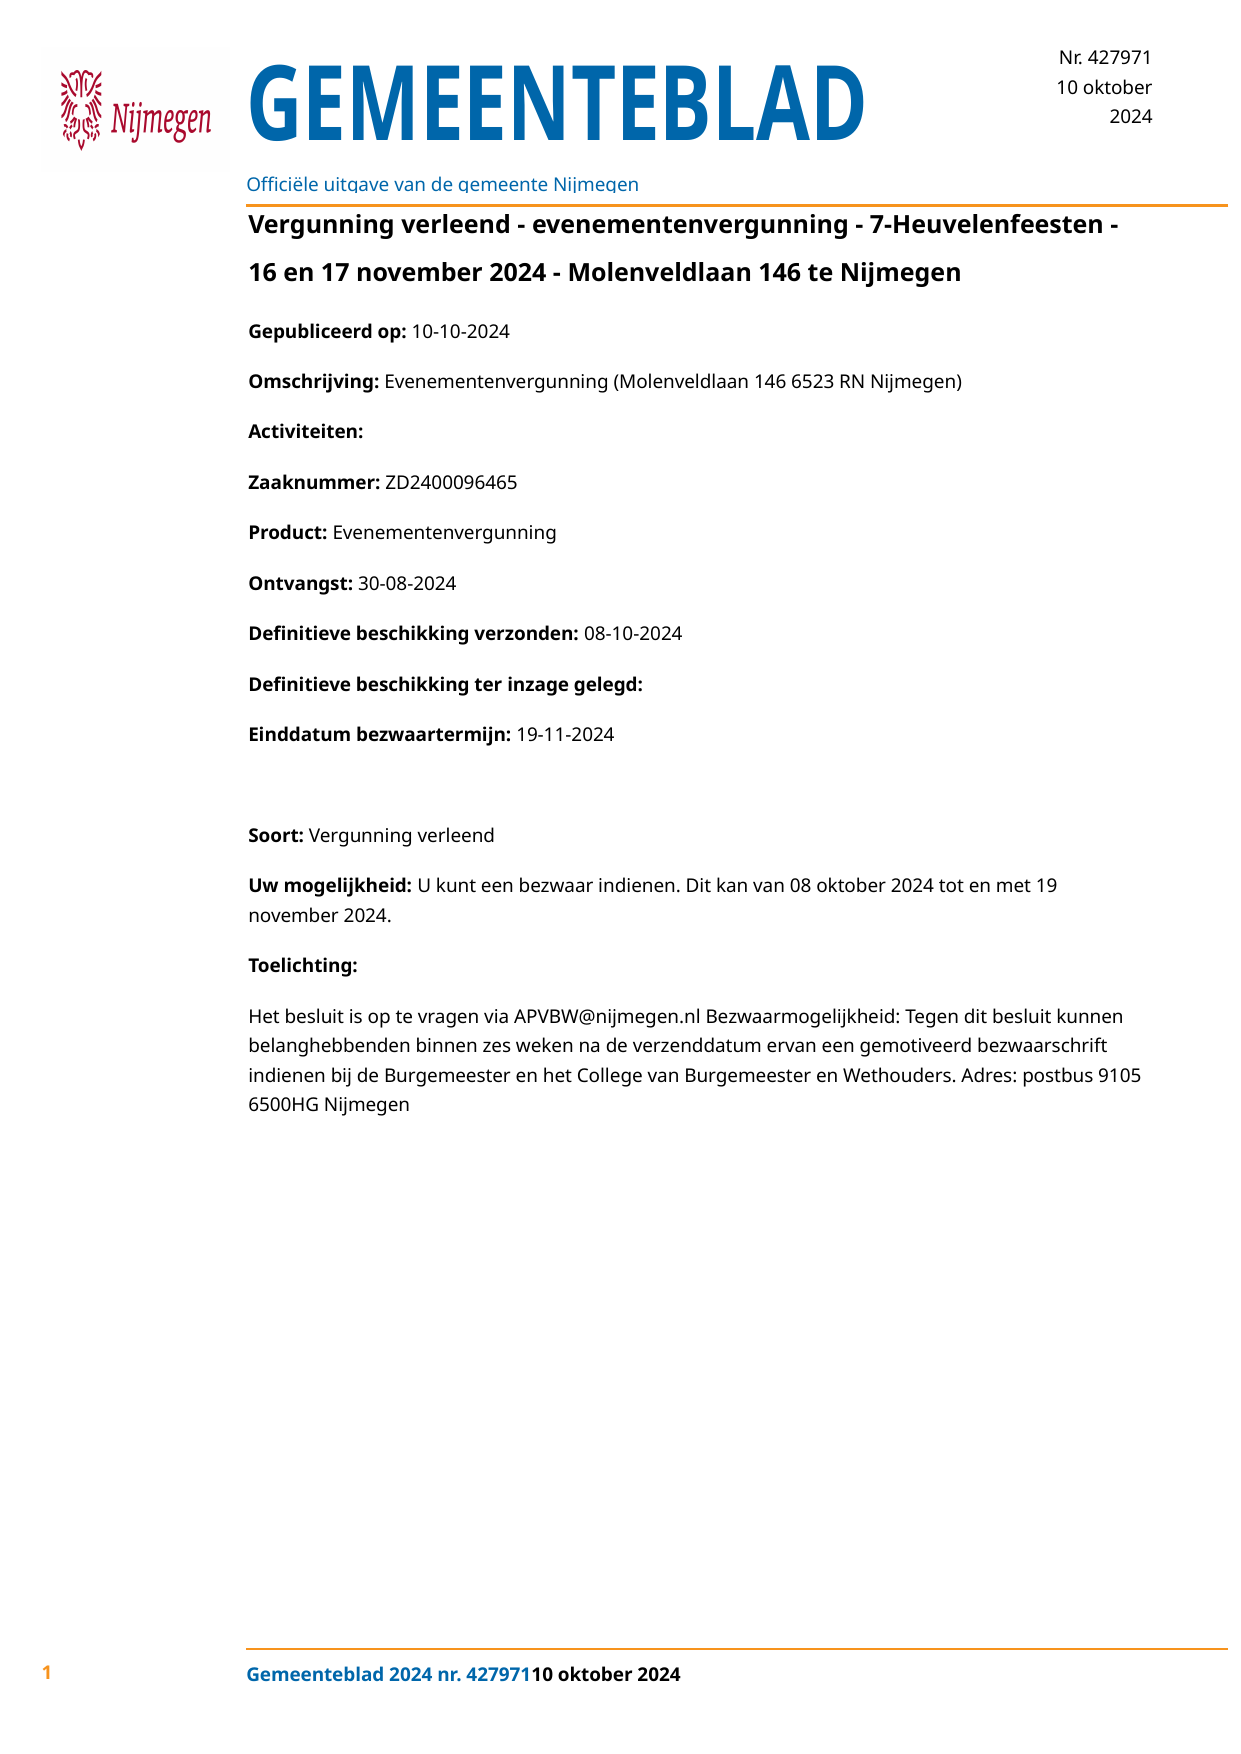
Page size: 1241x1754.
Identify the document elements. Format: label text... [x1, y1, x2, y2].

text Activiteiten: [248, 419, 1152, 444]
text Definitieve beschikking ter inzage gelegd: [248, 671, 1152, 697]
text Toelichting: [248, 952, 1152, 978]
text Definitieve beschikking verzonden: 08-10-2024 [248, 620, 1152, 646]
picture [41, 47, 231, 172]
text Gepubliceerd op: 10-10-2024 [248, 318, 1152, 344]
text Einddatum bezwaartermijn: 19-11-2024 [248, 721, 1152, 747]
text Het besluit is op te vragen via APVBW@nijmegen.nl Bezwaarmogelijkheid: Tegen dit besluit kunnen belanghebbenden binnen zes weken na de verzenddatum ervan een gemotiveerd bezwaarschrift indienen bij de Burgemeester en het College van Burgemeester en Wethouders. Adres: postbus 9105 6500HG Nijmegen [248, 1003, 1152, 1117]
text Soort: Vergunning verleend [248, 822, 1152, 848]
text Ontvangst: 30-08-2024 [248, 570, 1152, 596]
text Uw mogelijkheid: U kunt een bezwaar indienen. Dit kan van 08 oktober 2024 tot en met 19 november 2024. [248, 872, 1152, 928]
text Omschrijving: Evenementenvergunning (Molenveldlaan 146 6523 RN Nijmegen) [248, 368, 1152, 394]
text Vergunning verleend - evenementenvergunning - 7-Heuvelenfeesten - 16 en 17 november 2024 - Molenveldlaan 146 te Nijmegen [248, 207, 1152, 288]
text Product: Evenementenvergunning [248, 519, 1152, 545]
text Zaaknummer: ZD2400096465 [248, 469, 1152, 495]
